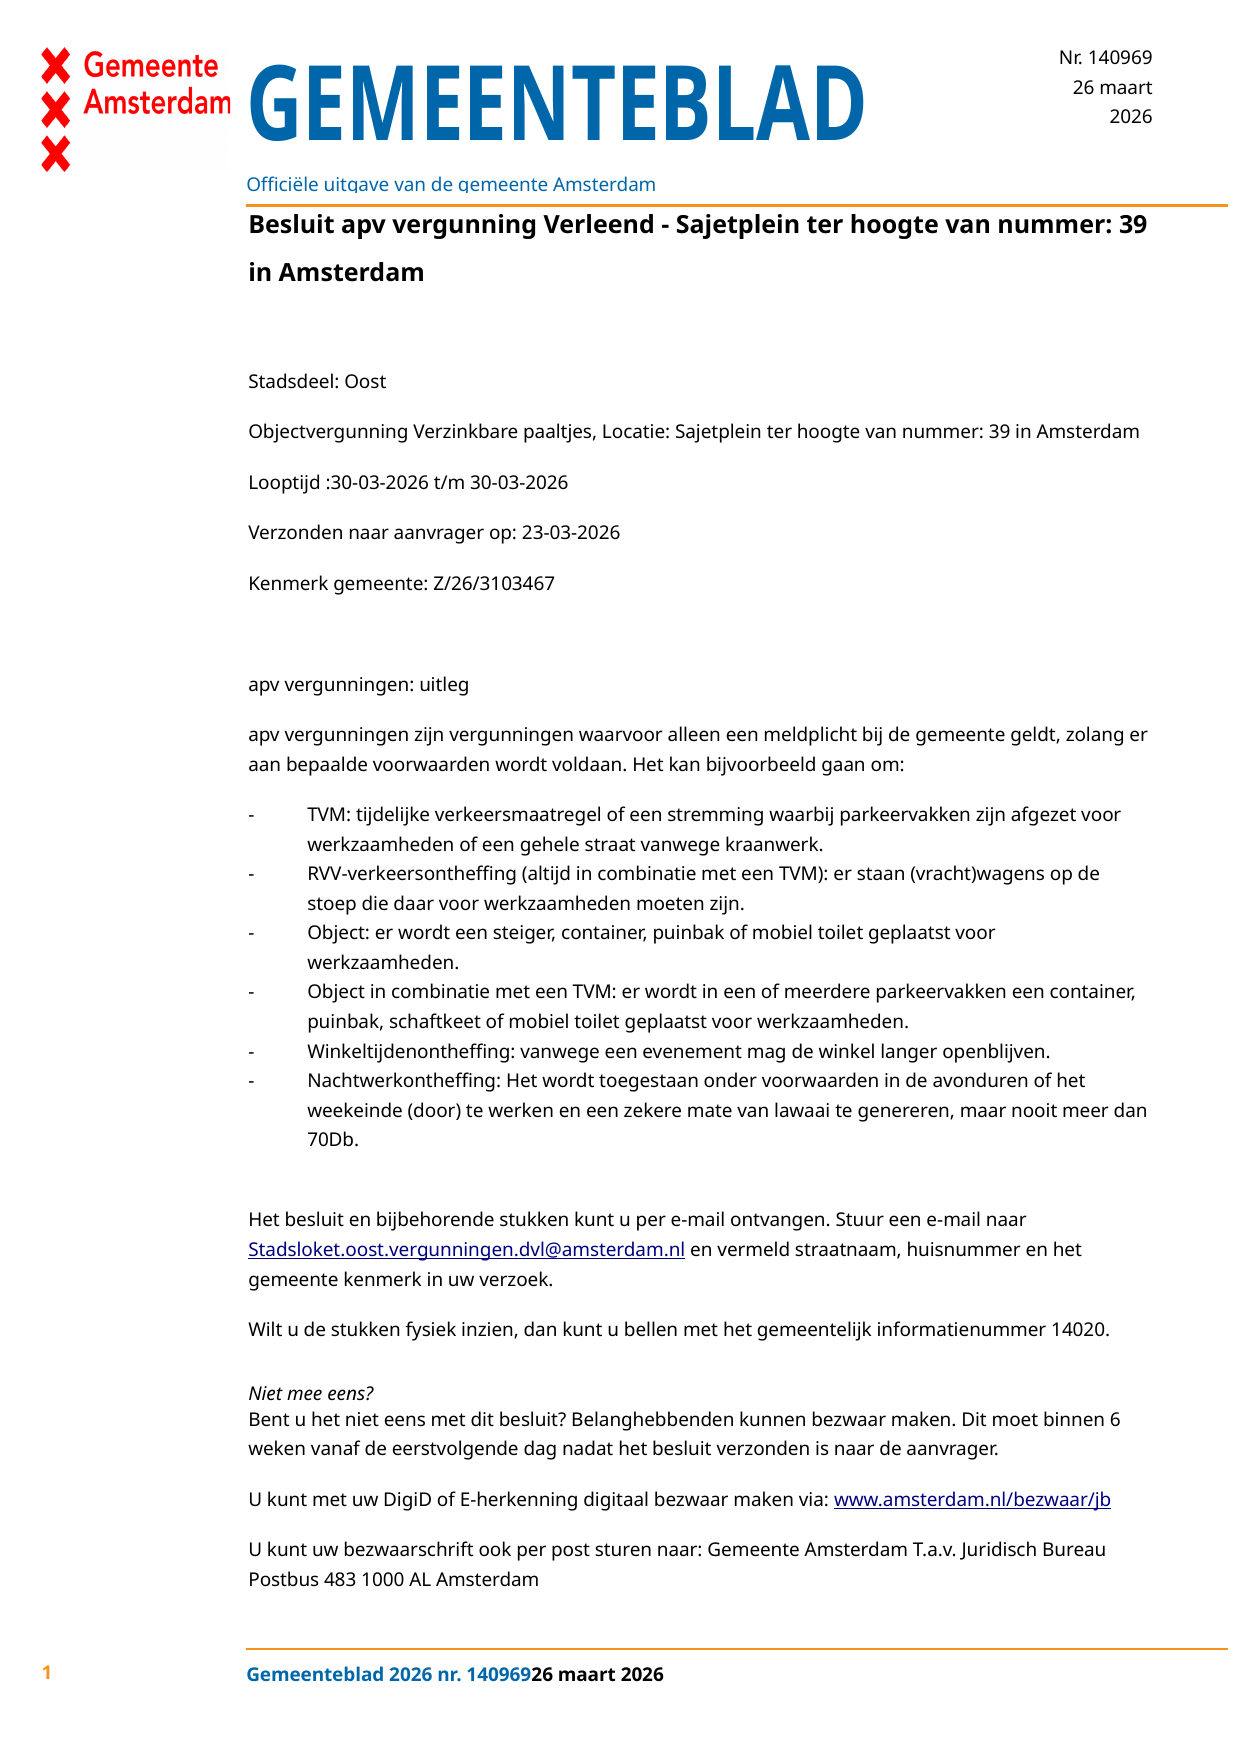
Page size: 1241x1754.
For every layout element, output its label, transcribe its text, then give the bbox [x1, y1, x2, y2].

text Looptijd :30-03-2026 t/m 30-03-2026 [248, 469, 1152, 495]
text Stadsdeel: Oost [248, 368, 1152, 394]
list Object in combinatie met een TVM: er wordt in een of meerdere parkeervakken een container, puinbak, schaftkeet of mobiel toilet geplaatst voor werkzaamheden. [248, 979, 1152, 1034]
list Winkeltijdenontheffing: vanwege een evenement mag de winkel langer openblijven. [248, 1038, 1152, 1064]
text Objectvergunning Verzinkbare paaltjes, Locatie: Sajetplein ter hoogte van nummer: 39 in Amsterdam [248, 419, 1152, 444]
list Nachtwerkontheffing: Het wordt toegestaan onder voorwaarden in de avonduren of het weekeinde (door) te werken en een zekere mate van lawaai te genereren, maar nooit meer dan 70Db. [248, 1067, 1152, 1152]
list RVV-verkeersontheffing (altijd in combinatie met een TVM): er staan (vracht)wagens op de stoep die daar voor werkzaamheden moeten zijn. [248, 860, 1152, 916]
text apv vergunningen: uitleg [248, 671, 1152, 697]
text Het besluit en bijbehorende stukken kunt u per e-mail ontvangen. Stuur een e-mail naar Stadsloket.oost.vergunningen.dvl@amsterdam.nl en vermeld straatnaam, huisnummer en het gemeente kenmerk in uw verzoek. [248, 1207, 1152, 1292]
text Niet mee eens? [248, 1380, 1152, 1406]
list Object: er wordt een steiger, container, puinbak of mobiel toilet geplaatst voor werkzaamheden. [248, 919, 1152, 975]
list TVM: tijdelijke verkeersmaatregel of een stremming waarbij parkeervakken zijn afgezet voor werkzaamheden of een gehele straat vanwege kraanwerk. [248, 801, 1152, 857]
text Wilt u de stukken fysiek inzien, dan kunt u bellen met het gemeentelijk informatienummer 14020. [248, 1316, 1152, 1342]
text Verzonden naar aanvrager op: 23-03-2026 [248, 519, 1152, 545]
text apv vergunningen zijn vergunningen waarvoor alleen een meldplicht bij de gemeente geldt, zolang er aan bepaalde voorwaarden wordt voldaan. Het kan bijvoorbeeld gaan om: [248, 721, 1152, 777]
text U kunt uw bezwaarschrift ook per post sturen naar: Gemeente Amsterdam T.a.v. Juridisch Bureau Postbus 483 1000 AL Amsterdam [248, 1536, 1152, 1592]
text Kenmerk gemeente: Z/26/3103467 [248, 570, 1152, 596]
picture [41, 47, 231, 172]
text Besluit apv vergunning Verleend - Sajetplein ter hoogte van nummer: 39 in Amsterdam [248, 207, 1152, 288]
text U kunt met uw DigiD of E-herkenning digitaal bezwaar maken via: www.amsterdam.nl/bezwaar/jb [248, 1486, 1152, 1512]
text Bent u het niet eens met dit besluit? Belanghebbenden kunnen bezwaar maken. Dit moet binnen 6 weken vanaf de eerstvolgende dag nadat het besluit verzonden is naar de aanvrager. [248, 1406, 1152, 1461]
